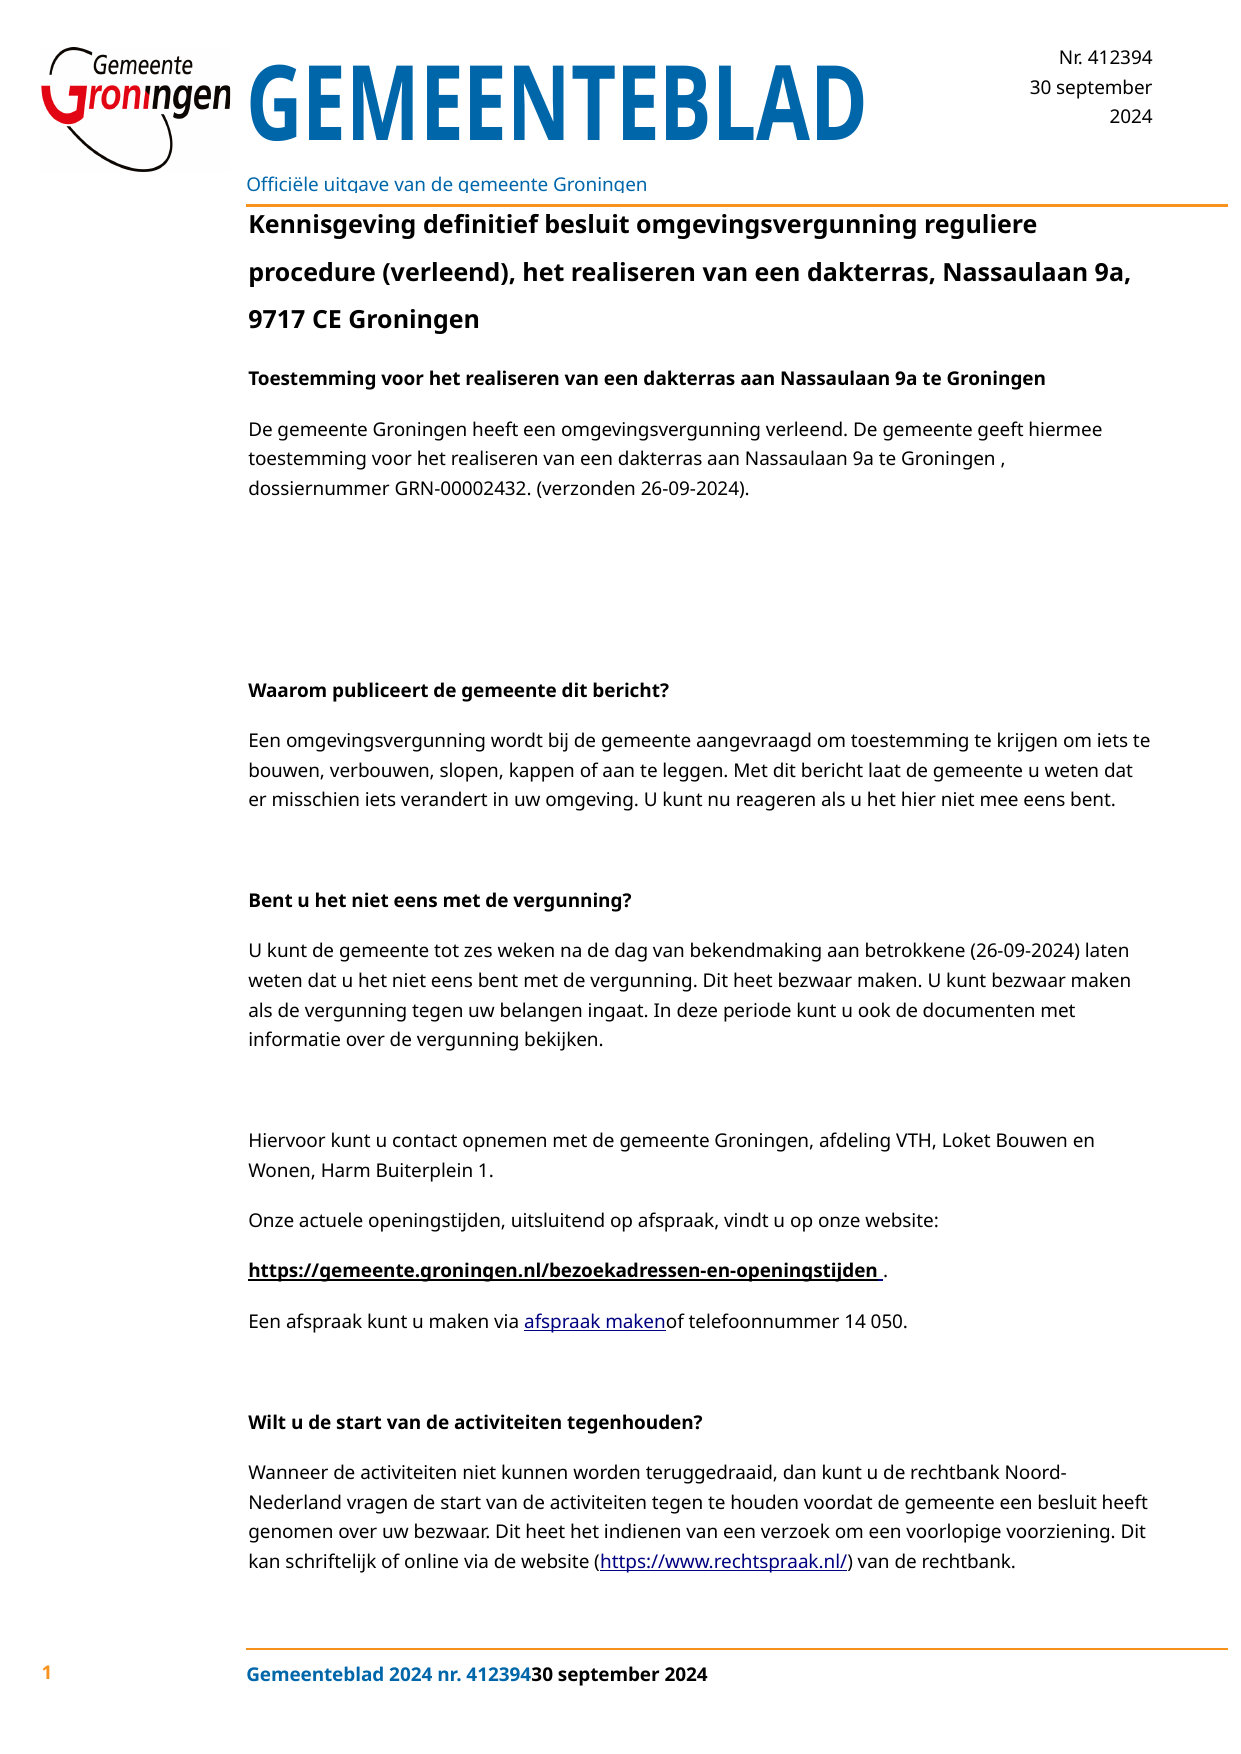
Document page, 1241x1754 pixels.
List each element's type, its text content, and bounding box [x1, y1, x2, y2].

text Hiervoor kunt u contact opnemen met de gemeente Groningen, afdeling VTH, Loket Bouwen en Wonen, Harm Buiterplein 1. [248, 1127, 1152, 1182]
text Wanneer de activiteiten niet kunnen worden teruggedraaid, dan kunt u de rechtbank Noord-Nederland vragen de start van de activiteiten tegen te houden voordat de gemeente een besluit heeft genomen over uw bezwaar. Dit heet het indienen van een verzoek om een voorlopige voorziening. Dit kan schriftelijk of online via de website (https://www.rechtspraak.nl/) van de rechtbank. [248, 1459, 1152, 1574]
text Een omgevingsvergunning wordt bij de gemeente aangevraagd om toestemming te krijgen om iets te bouwen, verbouwen, slopen, kappen of aan te leggen. Met dit bericht laat de gemeente u weten dat er misschien iets verandert in uw omgeving. U kunt nu reageren als u het hier niet mee eens bent. [248, 727, 1152, 812]
text Een afspraak kunt u maken via afspraak makenof telefoonnummer 14 050. [248, 1308, 1152, 1334]
text Bent u het niet eens met de vergunning? [248, 887, 1152, 913]
picture [41, 47, 231, 172]
text De gemeente Groningen heeft een omgevingsvergunning verleend. De gemeente geeft hiermee toestemming voor het realiseren van een dakterras aan Nassaulaan 9a te Groningen , dossiernummer GRN-00002432. (verzonden 26-09-2024). [248, 416, 1152, 501]
text U kunt de gemeente tot zes weken na de dag van bekendmaking aan betrokkene (26-09-2024) laten weten dat u het niet eens bent met de vergunning. Dit heet bezwaar maken. U kunt bezwaar maken als de vergunning tegen uw belangen ingaat. In deze periode kunt u ook de documenten met informatie over de vergunning bekijken. [248, 938, 1152, 1052]
text Toestemming voor het realiseren van een dakterras aan Nassaulaan 9a te Groningen [248, 366, 1152, 391]
text Wilt u de start van de activiteiten tegenhouden? [248, 1409, 1152, 1434]
text Waarom publiceert de gemeente dit bericht? [248, 677, 1152, 702]
text Onze actuele openingstijden, uitsluitend op afspraak, vindt u op onze website: [248, 1207, 1152, 1233]
text https://gemeente.groningen.nl/bezoekadressen-en-openingstijden . [248, 1258, 1152, 1283]
text Kennisgeving definitief besluit omgevingsvergunning reguliere procedure (verleend), het realiseren van een dakterras, Nassaulaan 9a, 9717 CE Groningen [248, 207, 1152, 336]
